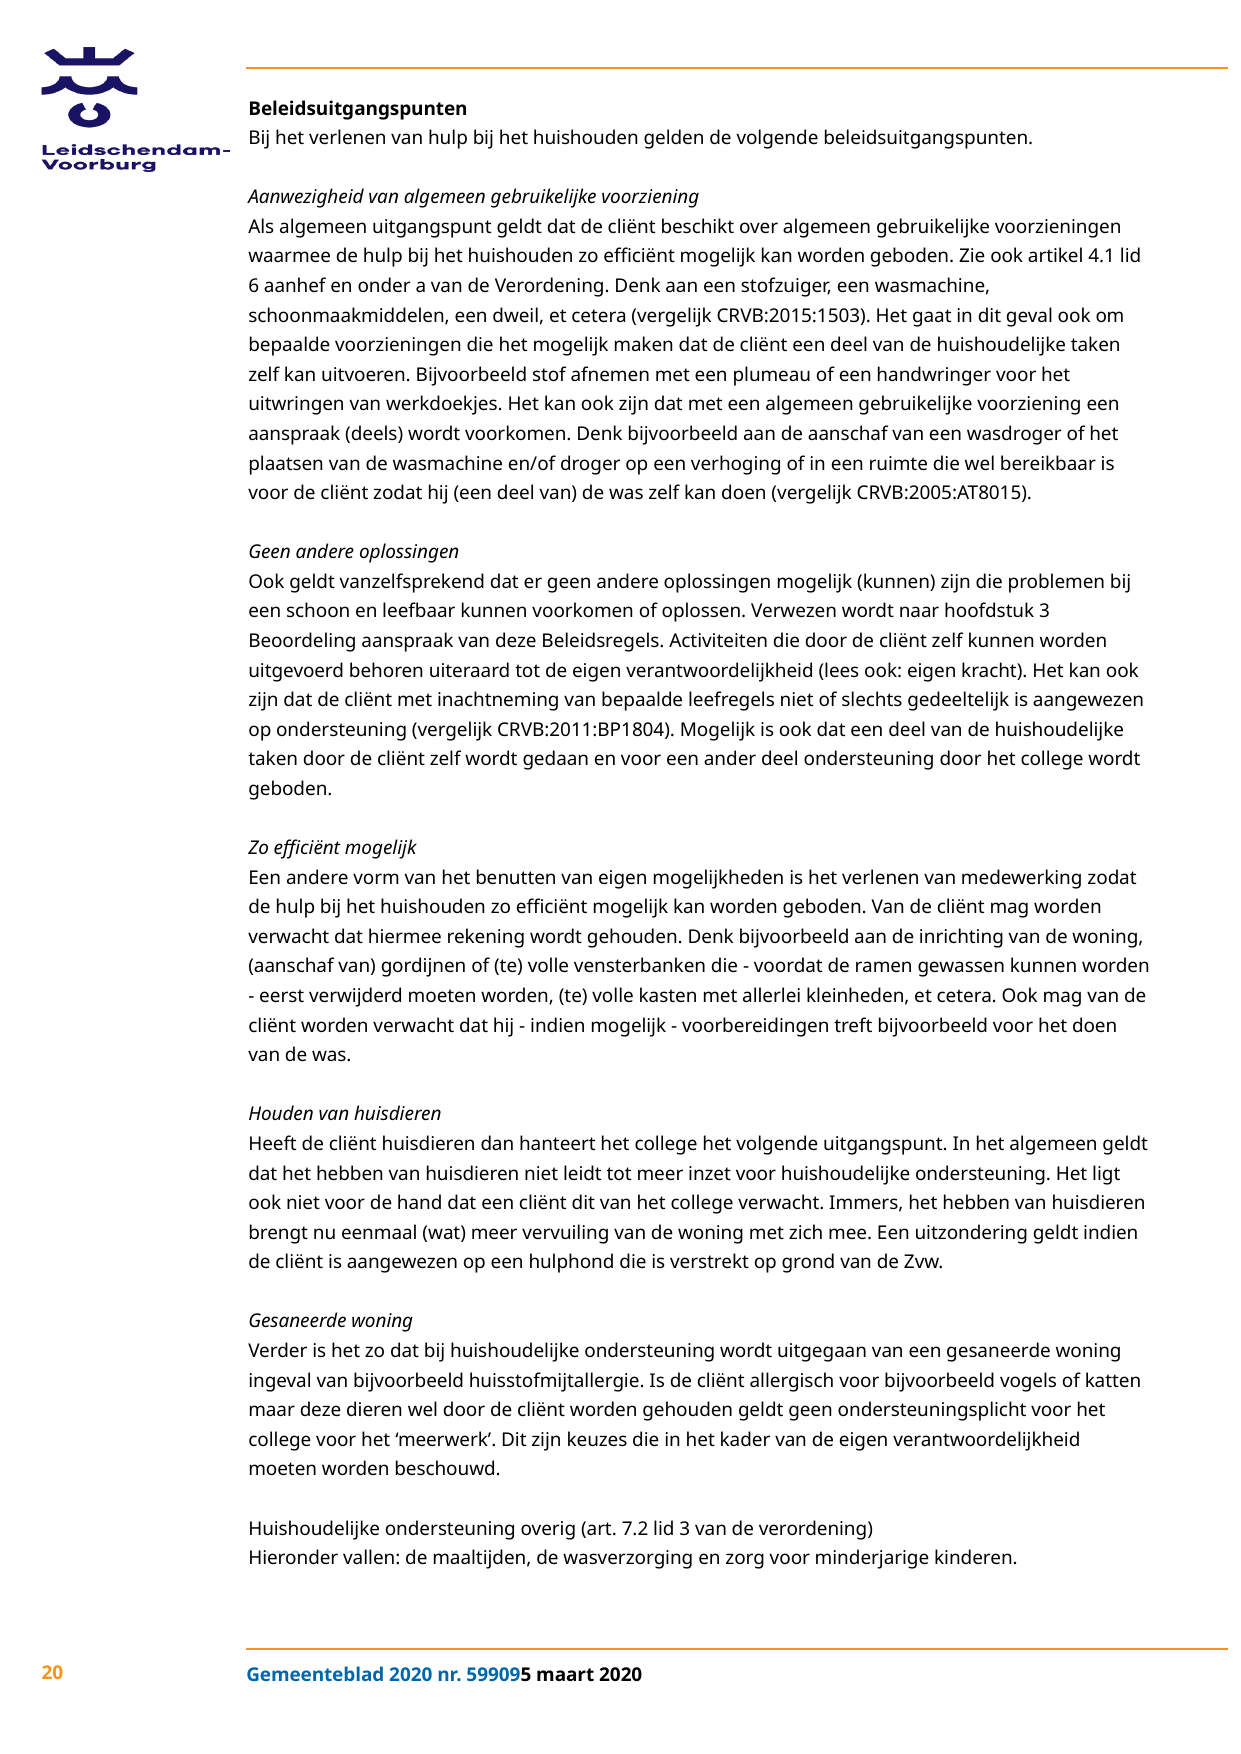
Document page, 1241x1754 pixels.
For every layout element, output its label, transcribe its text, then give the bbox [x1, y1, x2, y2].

text Een andere vorm van het benutten van eigen mogelijkheden is het verlenen van medewerking zodat de hulp bij het huishouden zo efficiënt mogelijk kan worden geboden. Van de cliënt mag worden verwacht dat hiermee rekening wordt gehouden. Denk bijvoorbeeld aan de inrichting van de woning, (aanschaf van) gordijnen of (te) volle vensterbanken die - voordat de ramen gewassen kunnen worden - eerst verwijderd moeten worden, (te) volle kasten met allerlei kleinheden, et cetera. Ook mag van de cliënt worden verwacht dat hij - indien mogelijk - voorbereidingen treft bijvoorbeeld voor het doen van de was. [248, 864, 1152, 1067]
text Huishoudelijke ondersteuning overig (art. 7.2 lid 3 van de verordening) [248, 1515, 1152, 1541]
text Geen andere oplossingen [248, 538, 1152, 564]
text Bij het verlenen van hulp bij het huishouden gelden de volgende beleidsuitgangspunten. [248, 124, 1152, 150]
text Beleidsuitgangspunten [248, 95, 1152, 121]
text Hieronder vallen: de maaltijden, de wasverzorging en zorg voor minderjarige kinderen. [248, 1544, 1152, 1570]
text Ook geldt vanzelfsprekend dat er geen andere oplossingen mogelijk (kunnen) zijn die problemen bij een schoon en leefbaar kunnen voorkomen of oplossen. Verwezen wordt naar hoofdstuk 3 Beoordeling aanspraak van deze Beleidsregels. Activiteiten die door de cliënt zelf kunnen worden uitgevoerd behoren uiteraard tot de eigen verantwoordelijkheid (lees ook: eigen kracht). Het kan ook zijn dat de cliënt met inachtneming van bepaalde leefregels niet of slechts gedeeltelijk is aangewezen op ondersteuning (vergelijk CRVB:2011:BP1804). Mogelijk is ook dat een deel van de huishoudelijke taken door de cliënt zelf wordt gedaan en voor een ander deel ondersteuning door het college wordt geboden. [248, 568, 1152, 801]
text Zo efficiënt mogelijk [248, 834, 1152, 860]
text Als algemeen uitgangspunt geldt dat de cliënt beschikt over algemeen gebruikelijke voorzieningen waarmee de hulp bij het huishouden zo efficiënt mogelijk kan worden geboden. Zie ook artikel 4.1 lid 6 aanhef en onder a van de Verordening. Denk aan een stofzuiger, een wasmachine, schoonmaakmiddelen, een dweil, et cetera (vergelijk CRVB:2015:1503). Het gaat in dit geval ook om bepaalde voorzieningen die het mogelijk maken dat de cliënt een deel van de huishoudelijke taken zelf kan uitvoeren. Bijvoorbeeld stof afnemen met een plumeau of een handwringer voor het uitwringen van werkdoekjes. Het kan ook zijn dat met een algemeen gebruikelijke voorziening een aanspraak (deels) wordt voorkomen. Denk bijvoorbeeld aan de aanschaf van een wasdroger of het plaatsen van de wasmachine en/of droger op een verhoging of in een ruimte die wel bereikbaar is voor de cliënt zodat hij (een deel van) de was zelf kan doen (vergelijk CRVB:2005:AT8015). [248, 213, 1152, 505]
text Houden van huisdieren [248, 1101, 1152, 1126]
picture [41, 47, 231, 172]
text Heeft de cliënt huisdieren dan hanteert het college het volgende uitgangspunt. In het algemeen geldt dat het hebben van huisdieren niet leidt tot meer inzet voor huishoudelijke ondersteuning. Het ligt ook niet voor de hand dat een cliënt dit van het college verwacht. Immers, het hebben van huisdieren brengt nu eenmaal (wat) meer vervuiling van de woning met zich mee. Een uitzondering geldt indien de cliënt is aangewezen op een hulphond die is verstrekt op grond van de Zvw. [248, 1130, 1152, 1274]
text Verder is het zo dat bij huishoudelijke ondersteuning wordt uitgegaan van een gesaneerde woning ingeval van bijvoorbeeld huisstofmijtallergie. Is de cliënt allergisch voor bijvoorbeeld vogels of katten maar deze dieren wel door de cliënt worden gehouden geldt geen ondersteuningsplicht voor het college voor het ‘meerwerk’. Dit zijn keuzes die in het kader van de eigen verantwoordelijkheid moeten worden beschouwd. [248, 1337, 1152, 1481]
text Aanwezigheid van algemeen gebruikelijke voorziening [248, 183, 1152, 209]
text Gesaneerde woning [248, 1308, 1152, 1333]
